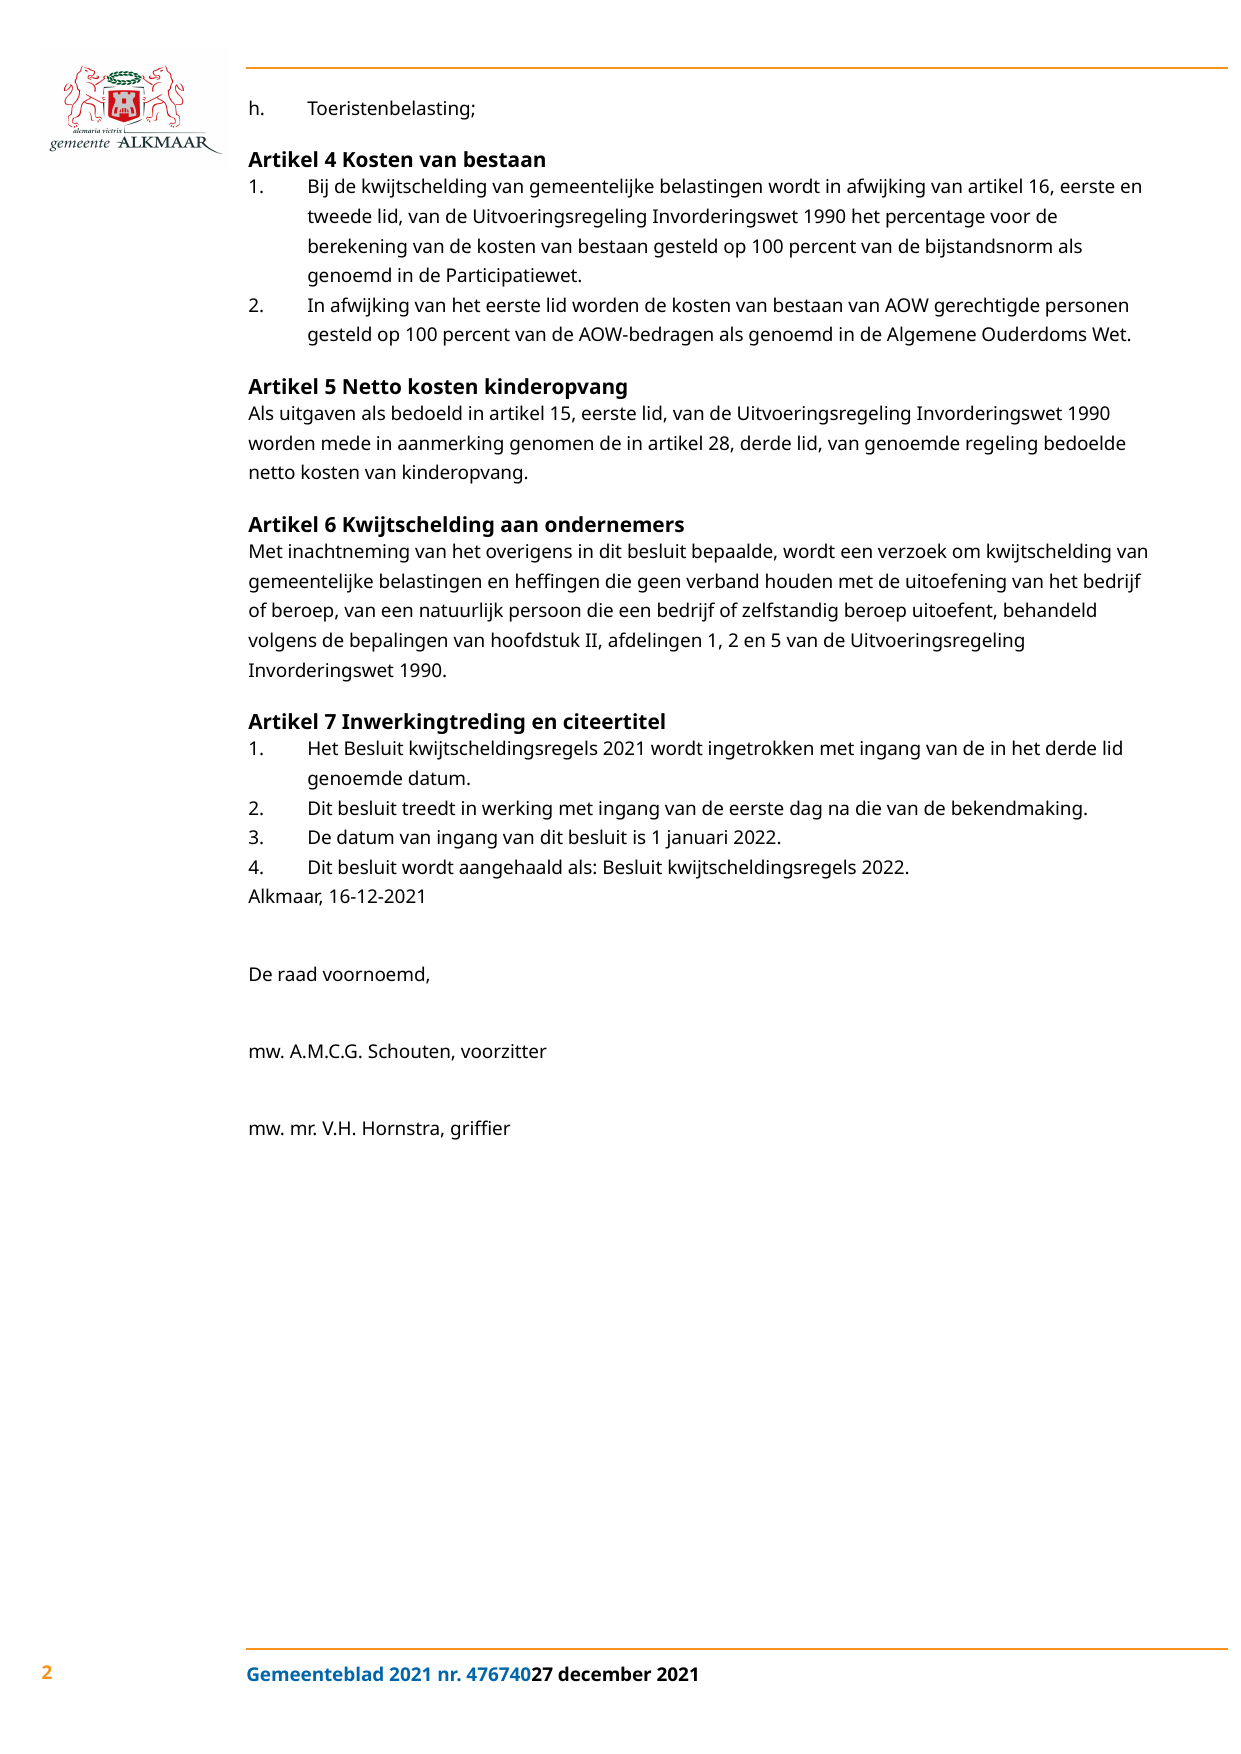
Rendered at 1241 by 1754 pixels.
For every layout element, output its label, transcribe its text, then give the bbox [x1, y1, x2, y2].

list In afwijking van het eerste lid worden de kosten van bestaan van AOW gerechtigde personen gesteld op 100 percent van de AOW-bedragen als genoemd in de Algemene Ouderdoms Wet. [248, 292, 1152, 347]
list Dit besluit treedt in werking met ingang van de eerste dag na die van de bekendmaking. [248, 795, 1152, 821]
list Bij de kwijtschelding van gemeentelijke belastingen wordt in afwijking van artikel 16, eerste en tweede lid, van de Uitvoeringsregeling Invorderingswet 1990 het percentage voor de berekening van de kosten van bestaan gesteld op 100 percent van de bijstandsnorm als genoemd in de Participatiewet. [248, 174, 1152, 288]
text Artikel 5 Netto kosten kinderopvang [248, 372, 1152, 400]
text De raad voornoemd, [248, 961, 1152, 986]
list Toeristenbelasting; [248, 95, 1152, 121]
picture [41, 47, 231, 172]
list Dit besluit wordt aangehaald als: Besluit kwijtscheldingsregels 2022. [248, 854, 1152, 880]
text Artikel 6 Kwijtschelding aan ondernemers [248, 510, 1152, 538]
text Artikel 4 Kosten van bestaan [248, 145, 1152, 174]
text Met inachtneming van het overigens in dit besluit bepaalde, wordt een verzoek om kwijtschelding van gemeentelijke belastingen en heffingen die geen verband houden met de uitoefening van het bedrijf of beroep, van een natuurlijk persoon die een bedrijf of zelfstandig beroep uitoefent, behandeld volgens de bepalingen van hoofdstuk II, afdelingen 1, 2 en 5 van de Uitvoeringsregeling Invorderingswet 1990. [248, 538, 1152, 682]
list Het Besluit kwijtscheldingsregels 2021 wordt ingetrokken met ingang van de in het derde lid genoemde datum. [248, 736, 1152, 791]
text Artikel 7 Inwerkingtreding en citeertitel [248, 707, 1152, 736]
text mw. A.M.C.G. Schouten, voorzitter [248, 1038, 1152, 1064]
text mw. mr. V.H. Hornstra, griffier [248, 1115, 1152, 1141]
text Alkmaar, 16-12-2021 [248, 883, 1152, 909]
text Als uitgaven als bedoeld in artikel 15, eerste lid, van de Uitvoeringsregeling Invorderingswet 1990 worden mede in aanmerking genomen de in artikel 28, derde lid, van genoemde regeling bedoelde netto kosten van kinderopvang. [248, 400, 1152, 485]
list De datum van ingang van dit besluit is 1 januari 2022. [248, 824, 1152, 850]
